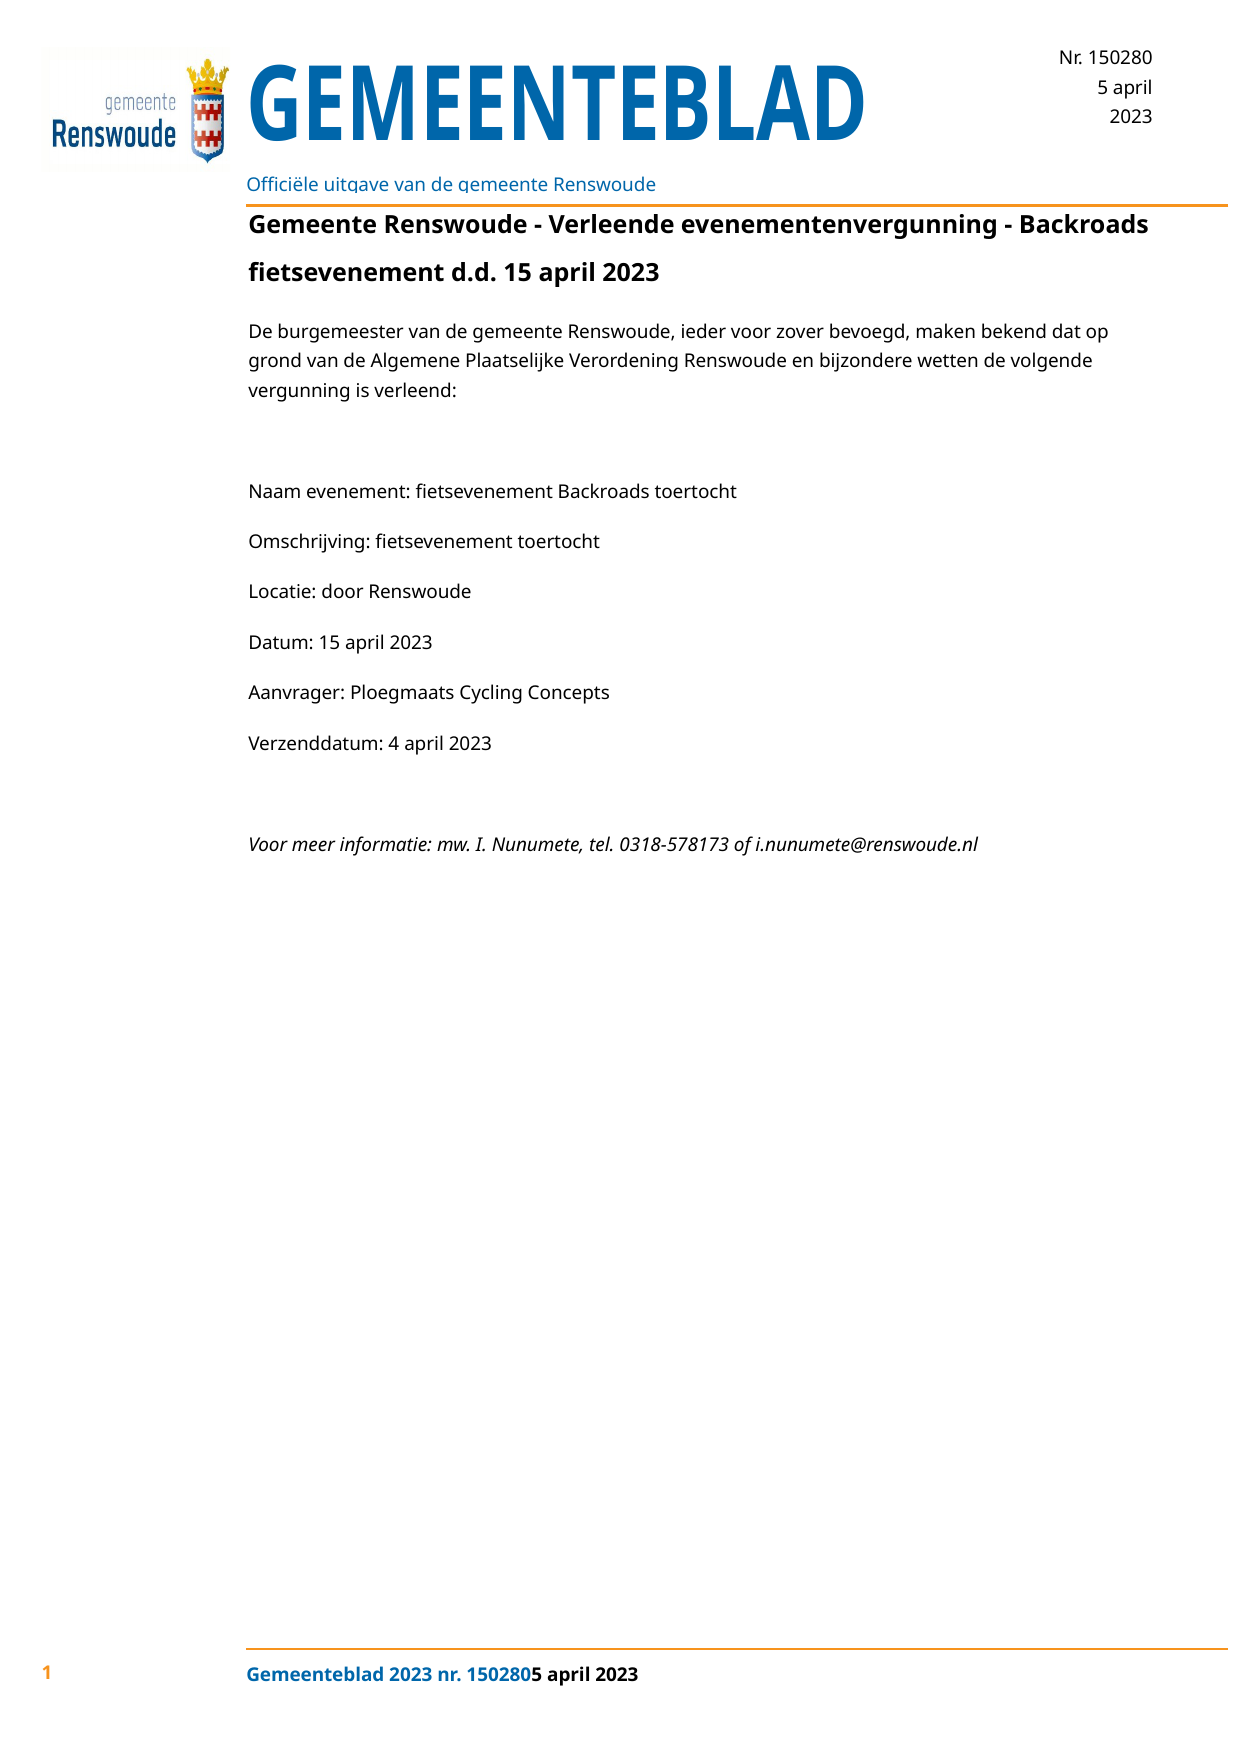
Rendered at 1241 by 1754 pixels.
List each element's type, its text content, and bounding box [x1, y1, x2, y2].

text Locatie: door Renswoude [248, 579, 1152, 604]
text Gemeente Renswoude - Verleende evenementenvergunning - Backroads fietsevenement d.d. 15 april 2023 [248, 207, 1152, 288]
text Voor meer informatie: mw. I. Nunumete, tel. 0318-578173 of i.nunumete@renswoude.nl [248, 831, 1152, 857]
text Omschrijving: fietsevenement toertocht [248, 528, 1152, 554]
text Aanvrager: Ploegmaats Cycling Concepts [248, 679, 1152, 705]
text Datum: 15 april 2023 [248, 629, 1152, 655]
text Verzenddatum: 4 april 2023 [248, 730, 1152, 756]
picture [41, 47, 231, 172]
text Naam evenement: fietsevenement Backroads toertocht [248, 478, 1152, 504]
text De burgemeester van de gemeente Renswoude, ieder voor zover bevoegd, maken bekend dat op grond van de Algemene Plaatselijke Verordening Renswoude en bijzondere wetten de volgende vergunning is verleend: [248, 318, 1152, 403]
